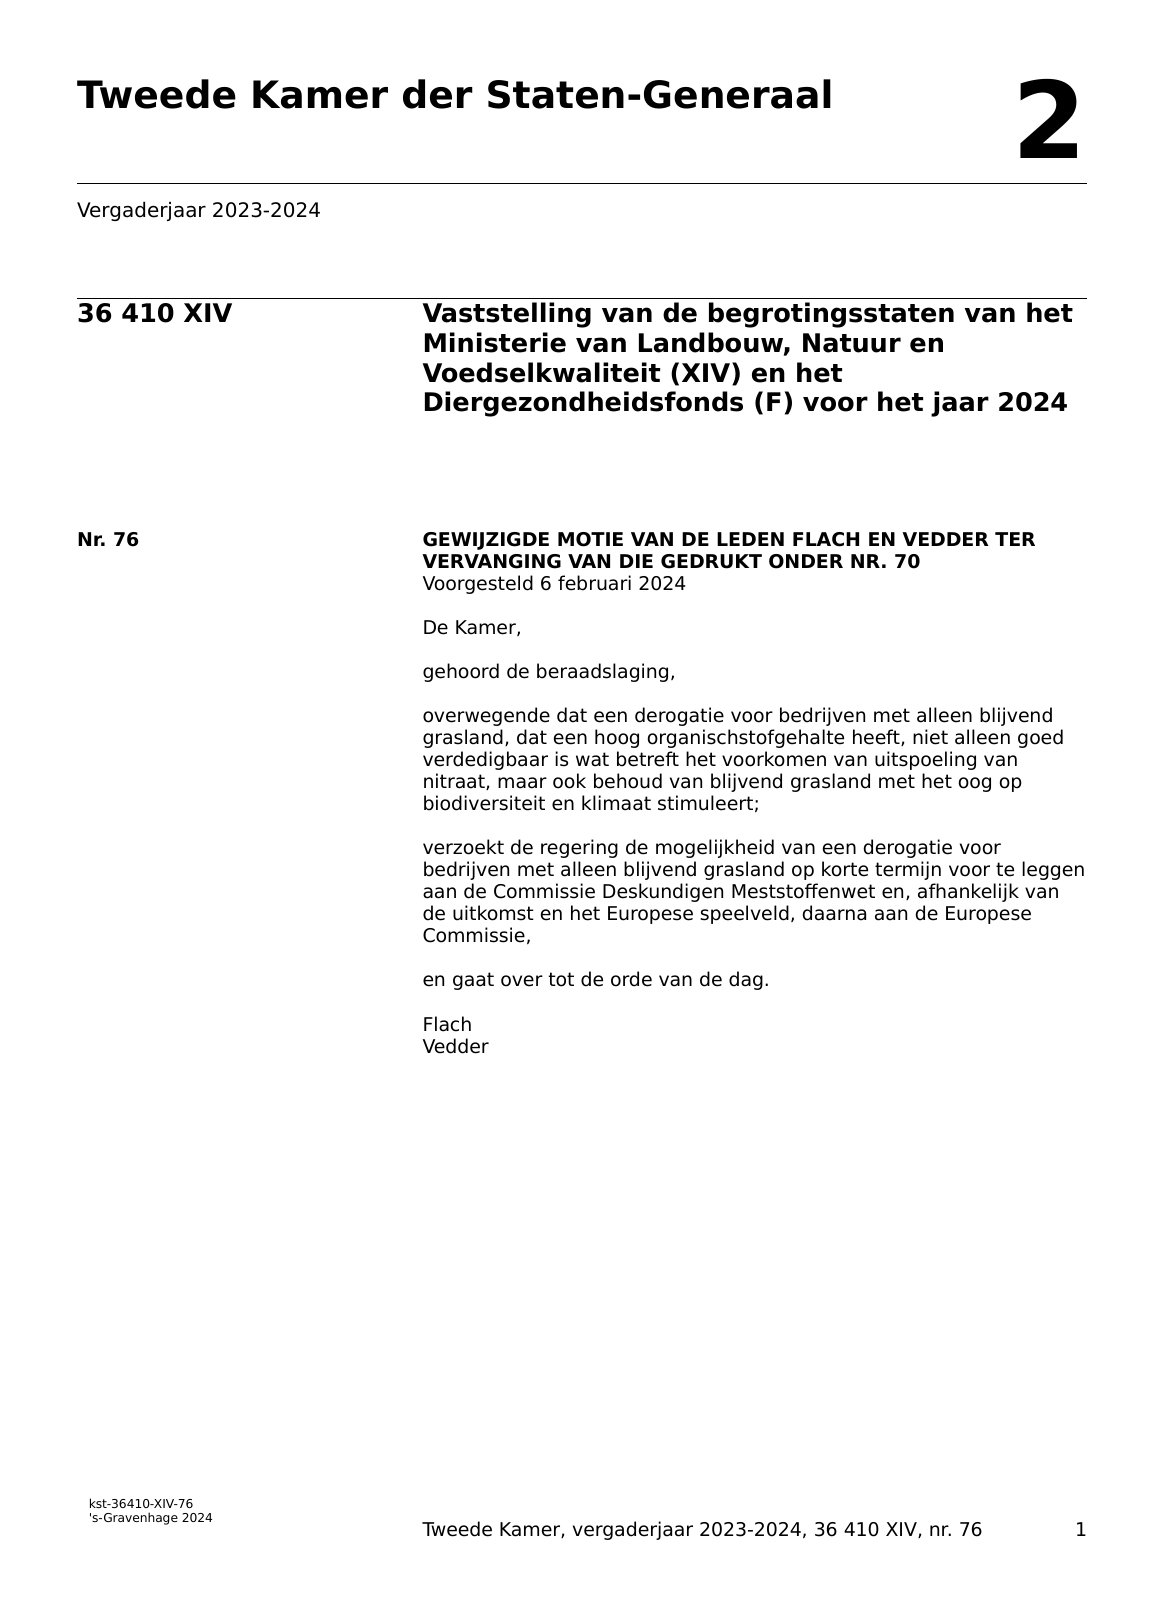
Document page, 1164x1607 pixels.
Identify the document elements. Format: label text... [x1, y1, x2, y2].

table_header Tweede Kamer der Staten-Generaal [77, 59, 886, 183]
subtitle 36 410 XIV Vaststelling van de begrotingsstaten van het Ministerie van Landbouw, Natuur en Voedselkwaliteit (XIV) en het Diergezondheidsfonds (F) voor het jaar 2024 [77, 299, 1087, 418]
text en gaat over tot de orde van de dag. [422, 969, 1087, 991]
subtitle Nr. 76 GEWIJZIGDE MOTIE VAN DE LEDEN FLACH EN VEDDER TER VERVANGING VAN DIE GEDRUKT ONDER NR. 70 [77, 529, 1087, 573]
text overwegende dat een derogatie voor bedrijven met alleen blijvend grasland, dat een hoog organischstofgehalte heeft, niet alleen goed verdedigbaar is wat betreft het voorkomen van uitspoeling van nitraat, maar ook behoud van blijvend grasland met het oog op biodiversiteit en klimaat stimuleert; [422, 705, 1087, 815]
text kst-36410-XIV-76 [88, 1497, 323, 1511]
text 's-Gravenhage 2024 [88, 1511, 323, 1525]
table_cell Vergaderjaar 2023-2024 [77, 184, 1087, 298]
text Voorgesteld 6 februari 2024 [422, 573, 1087, 595]
text verzoekt de regering de mogelijkheid van een derogatie voor bedrijven met alleen blijvend grasland op korte termijn voor te leggen aan de Commissie Deskundigen Meststoffenwet en, afhankelijk van de uitkomst en het Europese speelveld, daarna aan de Europese Commissie, [422, 837, 1087, 947]
table_header 2 [886, 59, 1087, 183]
text Flach [422, 1013, 1087, 1036]
text gehoord de beraadslaging, [422, 661, 1087, 683]
text De Kamer, [422, 617, 1087, 639]
text Vedder [422, 1036, 1087, 1057]
